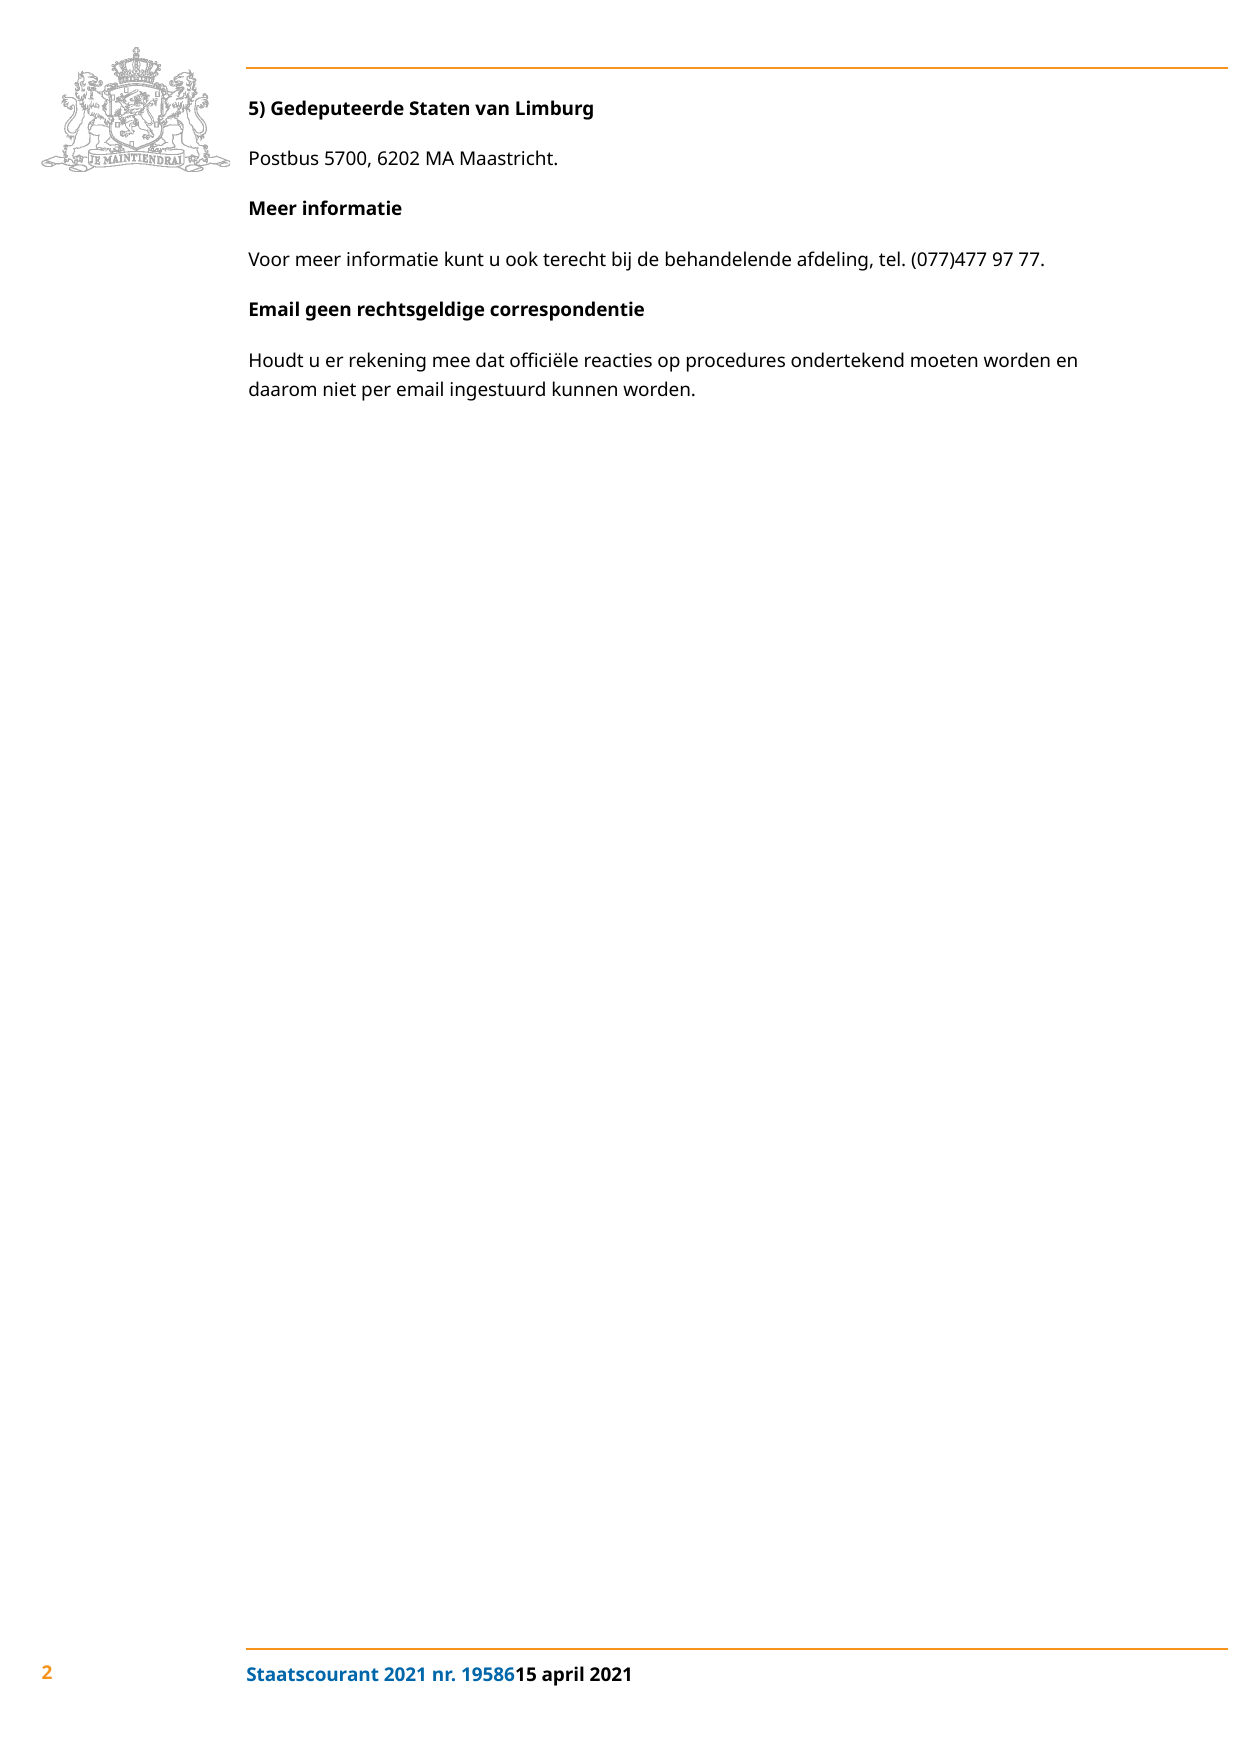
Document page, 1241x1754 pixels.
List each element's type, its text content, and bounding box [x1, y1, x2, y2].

text Houdt u er rekening mee dat officiële reacties op procedures ondertekend moeten worden en daarom niet per email ingestuurd kunnen worden. [248, 347, 1152, 402]
picture [41, 47, 231, 172]
text 5) Gedeputeerde Staten van Limburg [248, 95, 1152, 121]
text Meer informatie [248, 196, 1152, 221]
text Voor meer informatie kunt u ook terecht bij de behandelende afdeling, tel. (077)477 97 77. [248, 246, 1152, 272]
text Postbus 5700, 6202 MA Maastricht. [248, 145, 1152, 171]
text Email geen rechtsgeldige correspondentie [248, 296, 1152, 322]
